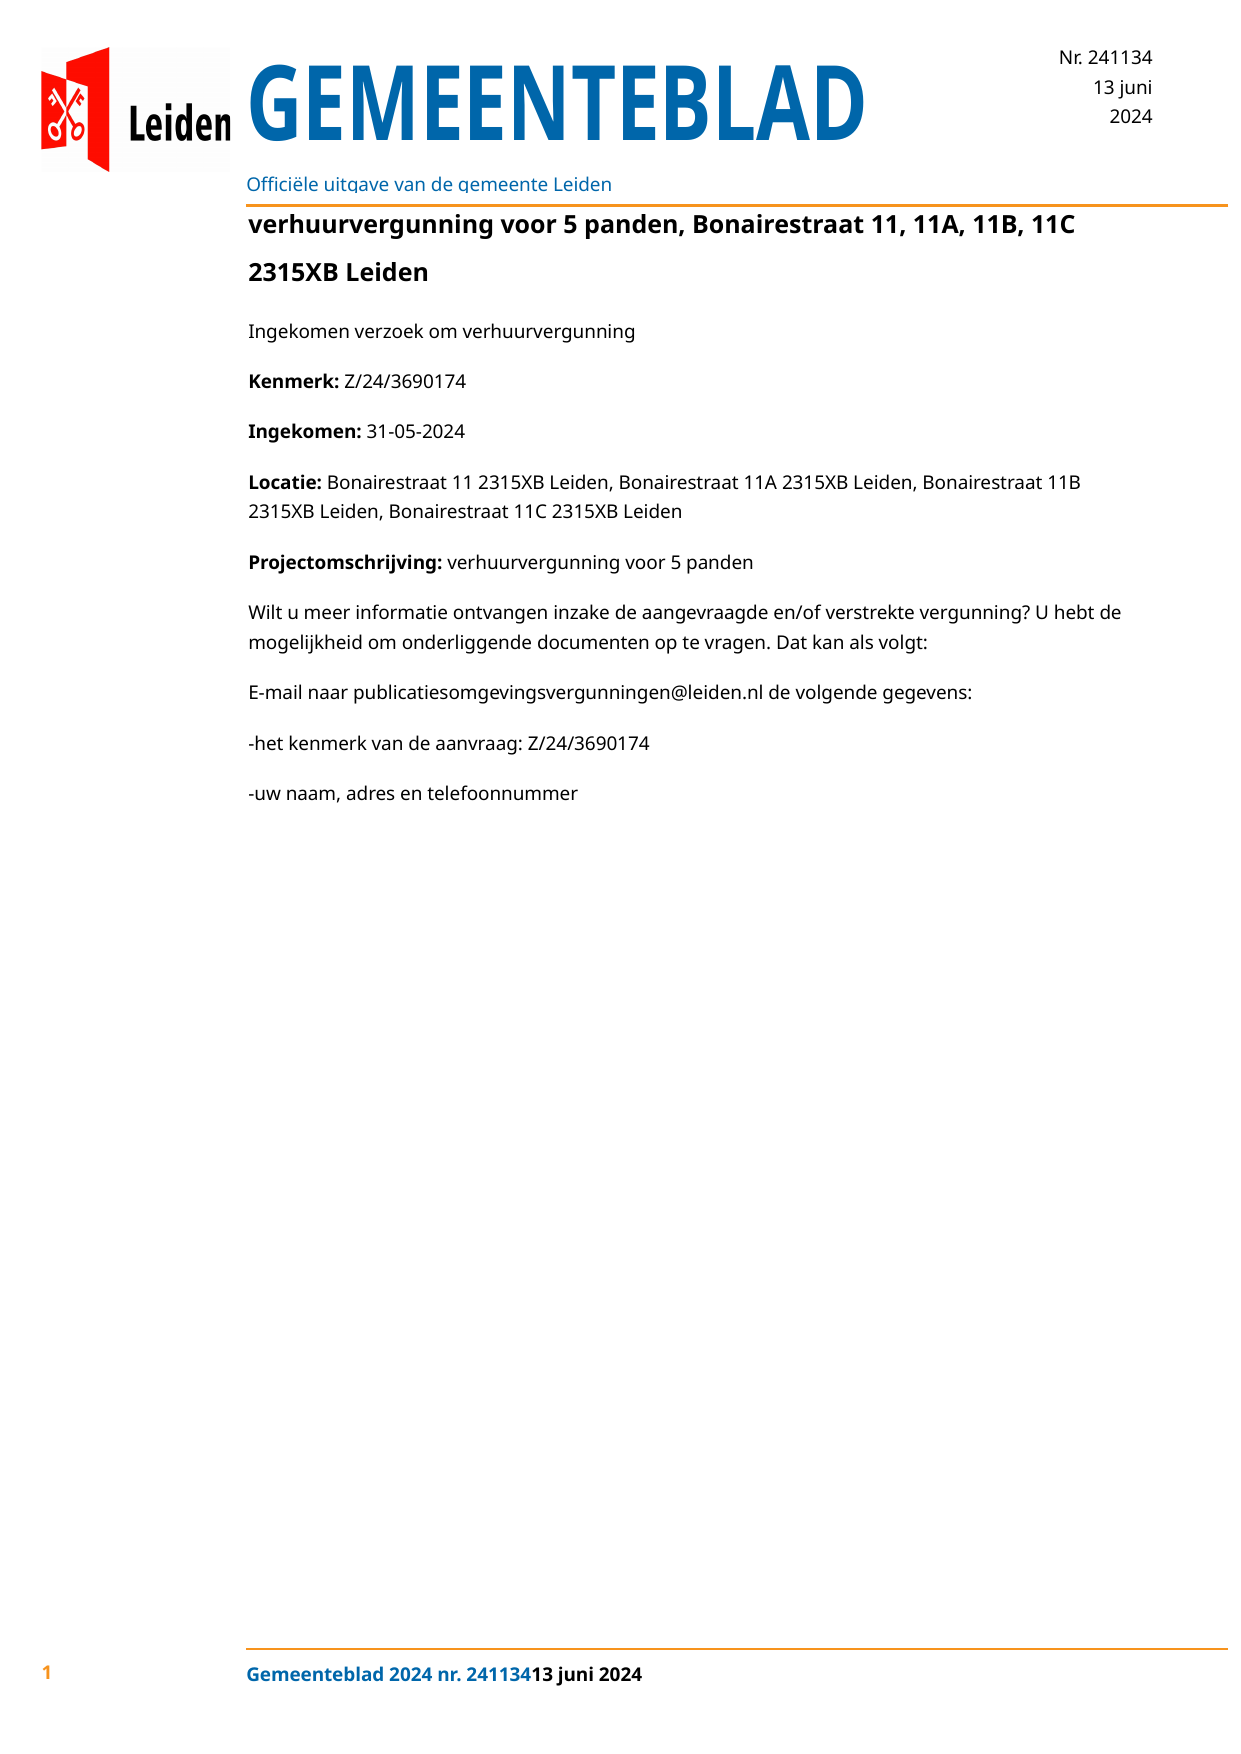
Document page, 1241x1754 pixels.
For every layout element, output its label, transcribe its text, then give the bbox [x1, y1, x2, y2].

text Wilt u meer informatie ontvangen inzake de aangevraagde en/of verstrekte vergunning? U hebt de mogelijkheid om onderliggende documenten op te vragen. Dat kan als volgt: [248, 599, 1152, 655]
text E-mail naar publicatiesomgevingsvergunningen@leiden.nl de volgende gegevens: [248, 679, 1152, 705]
text Locatie: Bonairestraat 11 2315XB Leiden, Bonairestraat 11A 2315XB Leiden, Bonairestraat 11B 2315XB Leiden, Bonairestraat 11C 2315XB Leiden [248, 469, 1152, 524]
text verhuurvergunning voor 5 panden, Bonairestraat 11, 11A, 11B, 11C 2315XB Leiden [248, 207, 1152, 288]
text Ingekomen: 31-05-2024 [248, 419, 1152, 444]
picture [41, 47, 231, 172]
text Kenmerk: Z/24/3690174 [248, 368, 1152, 394]
text Ingekomen verzoek om verhuurvergunning [248, 318, 1152, 344]
text -uw naam, adres en telefoonnummer [248, 780, 1152, 806]
text Projectomschrijving: verhuurvergunning voor 5 panden [248, 549, 1152, 575]
text -het kenmerk van de aanvraag: Z/24/3690174 [248, 730, 1152, 756]
